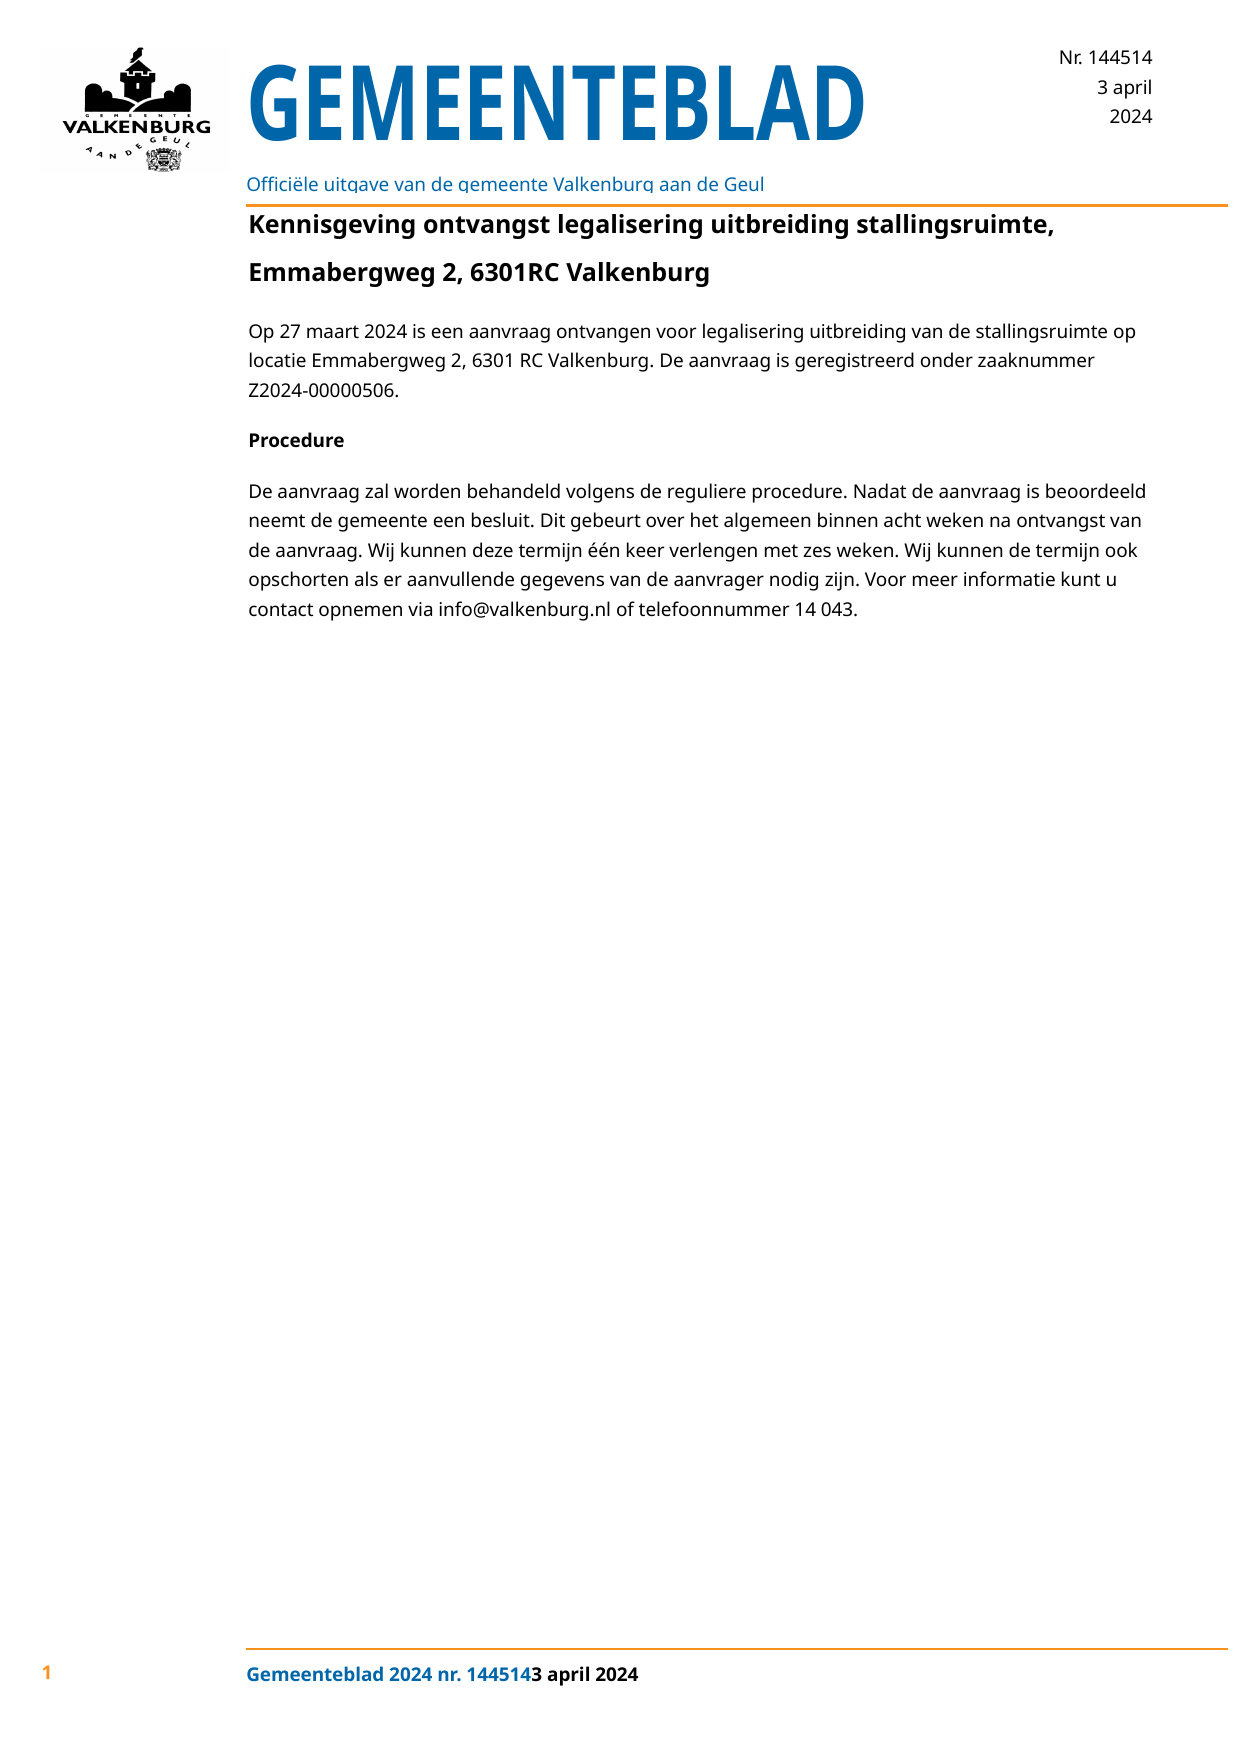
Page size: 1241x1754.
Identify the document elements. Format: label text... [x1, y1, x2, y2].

text Op 27 maart 2024 is een aanvraag ontvangen voor legalisering uitbreiding van de stallingsruimte op locatie Emmabergweg 2, 6301 RC Valkenburg. De aanvraag is geregistreerd onder zaaknummer Z2024-00000506. [248, 318, 1152, 403]
text De aanvraag zal worden behandeld volgens de reguliere procedure. Nadat de aanvraag is beoordeeld neemt de gemeente een besluit. Dit gebeurt over het algemeen binnen acht weken na ontvangst van de aanvraag. Wij kunnen deze termijn één keer verlengen met zes weken. Wij kunnen de termijn ook opschorten als er aanvullende gegevens van de aanvrager nodig zijn. Voor meer informatie kunt u contact opnemen via info@valkenburg.nl of telefoonnummer 14 043. [248, 478, 1152, 622]
text Procedure [248, 427, 1152, 453]
text Kennisgeving ontvangst legalisering uitbreiding stallingsruimte, Emmabergweg 2, 6301RC Valkenburg [248, 207, 1152, 288]
picture [41, 47, 231, 172]
